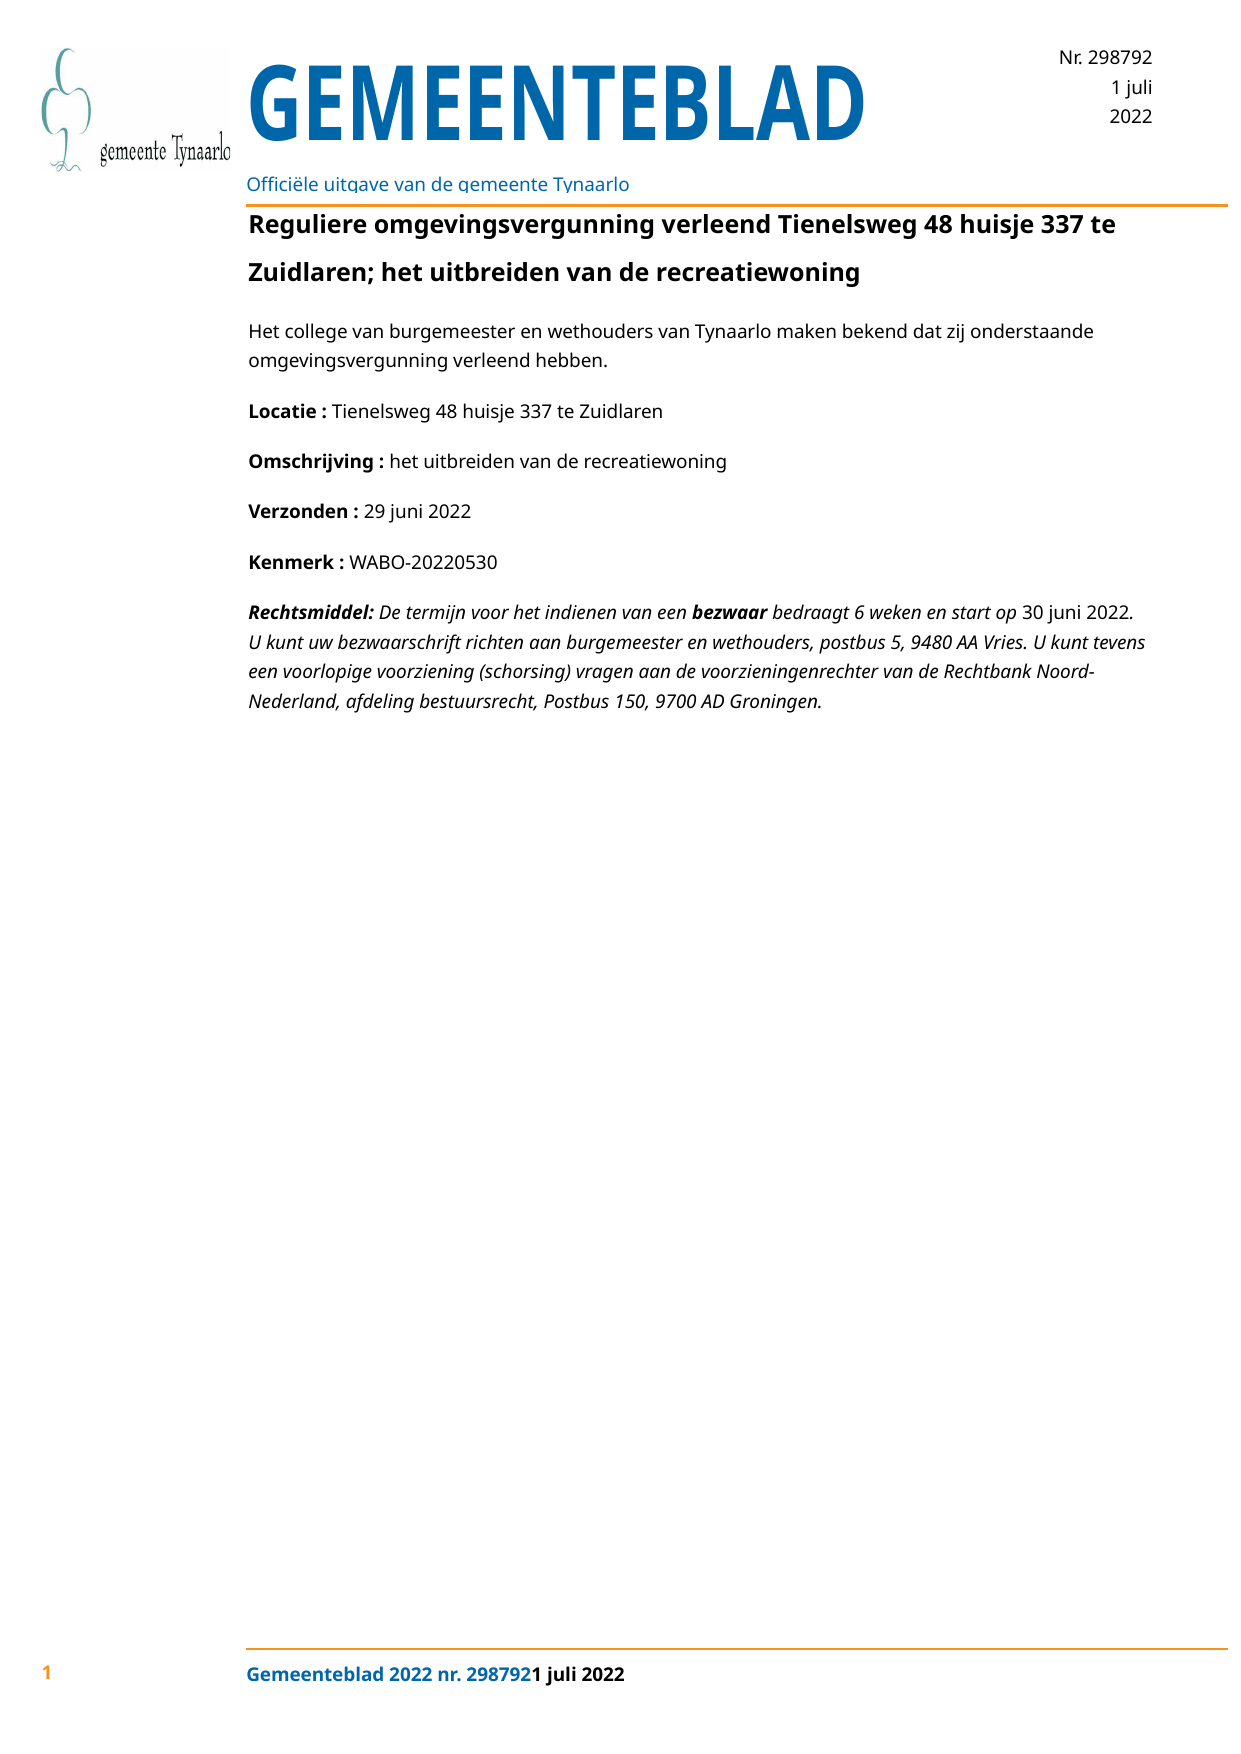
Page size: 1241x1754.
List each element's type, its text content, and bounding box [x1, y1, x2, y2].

text Kenmerk : WABO-20220530 [248, 549, 1152, 575]
picture [41, 47, 231, 172]
text Locatie : Tienelsweg 48 huisje 337 te Zuidlaren [248, 398, 1152, 424]
text Reguliere omgevingsvergunning verleend Tienelsweg 48 huisje 337 te Zuidlaren; het uitbreiden van de recreatiewoning [248, 207, 1152, 288]
text Het college van burgemeester en wethouders van Tynaarlo maken bekend dat zij onderstaande omgevingsvergunning verleend hebben. [248, 318, 1152, 373]
text Verzonden : 29 juni 2022 [248, 499, 1152, 524]
text Omschrijving : het uitbreiden van de recreatiewoning [248, 448, 1152, 474]
text Rechtsmiddel: De termijn voor het indienen van een bezwaar bedraagt 6 weken en start op 30 juni 2022. U kunt uw bezwaarschrift richten aan burgemeester en wethouders, postbus 5, 9480 AA Vries. U kunt tevens een voorlopige voorziening (schorsing) vragen aan de voorzieningenrechter van de Rechtbank Noord-Nederland, afdeling bestuursrecht, Postbus 150, 9700 AD Groningen. [248, 599, 1152, 714]
